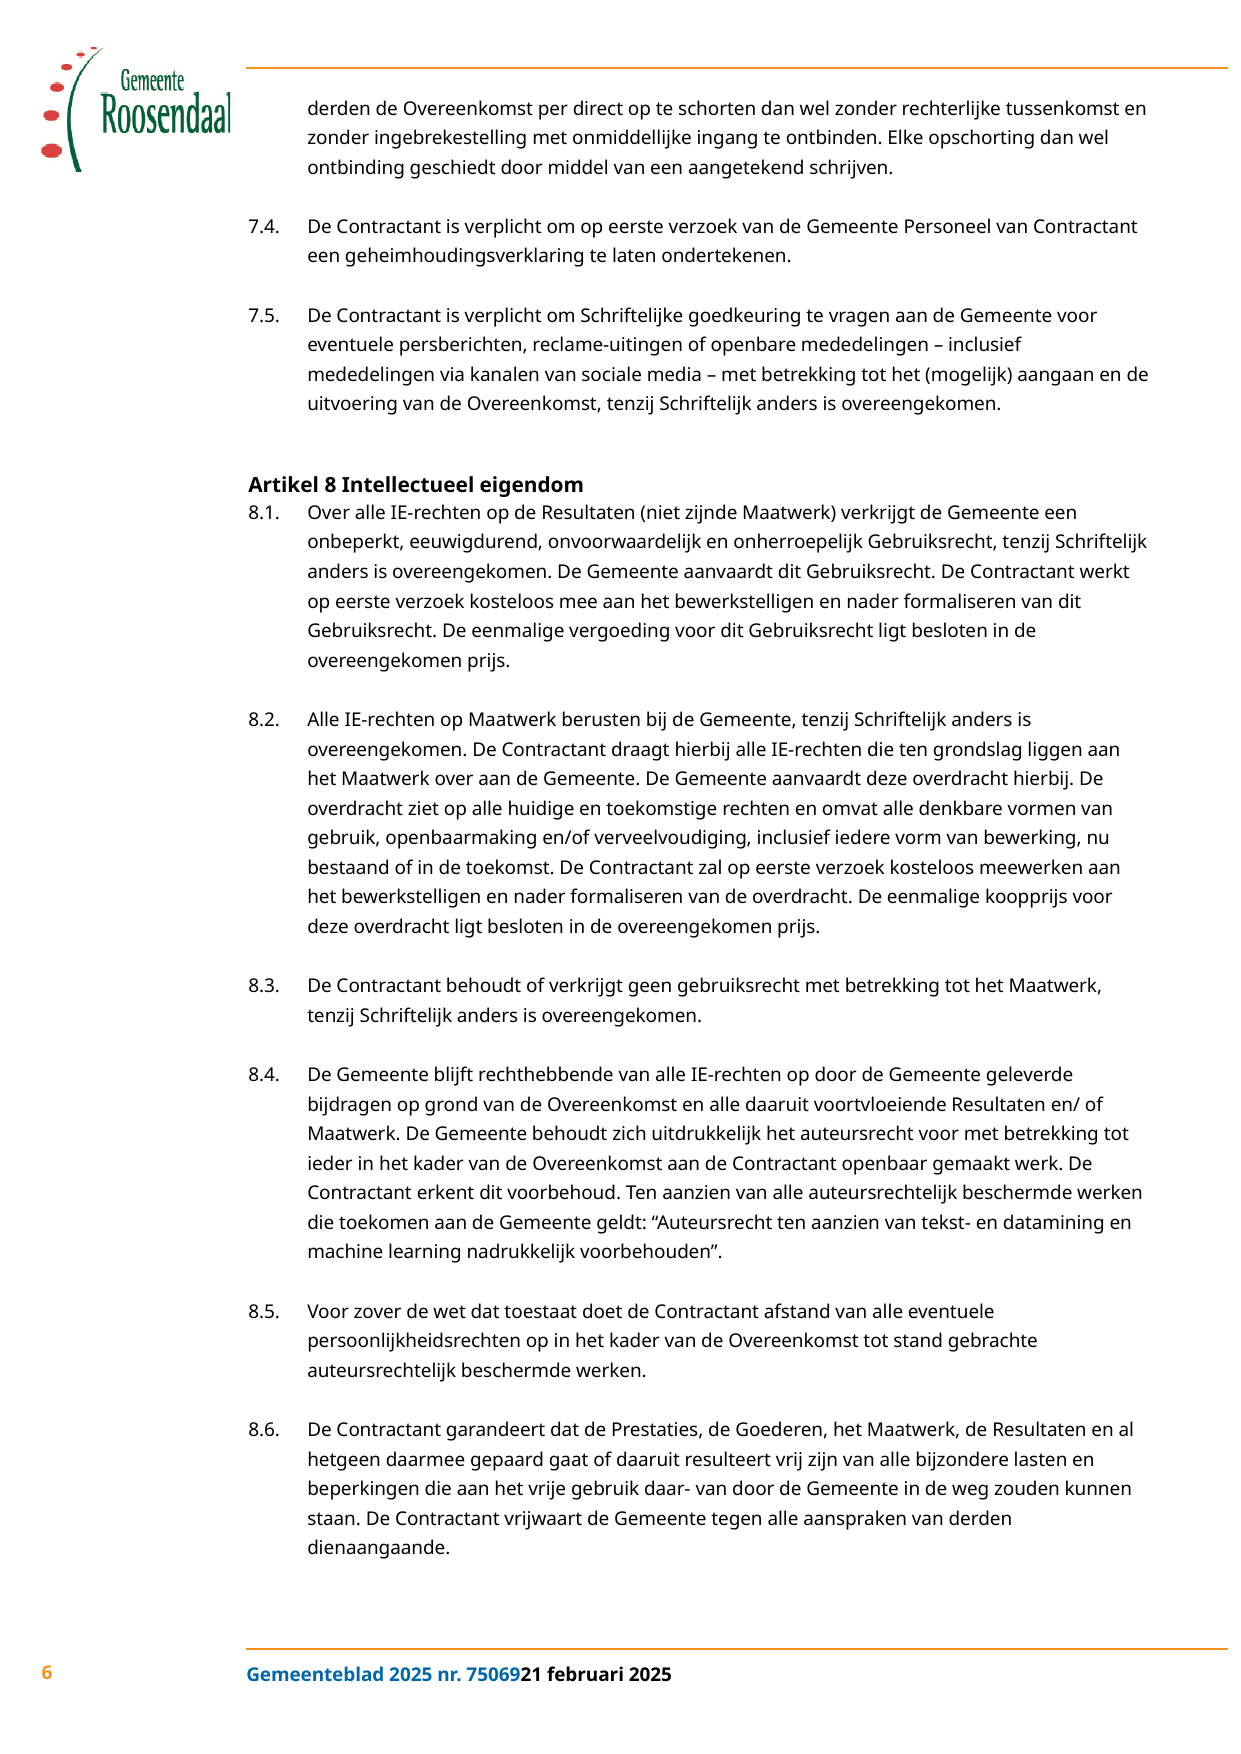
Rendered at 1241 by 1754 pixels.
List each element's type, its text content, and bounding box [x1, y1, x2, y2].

list Alle IE-rechten op Maatwerk berusten bij de Gemeente, tenzij Schriftelijk anders is overeengekomen. De Contractant draagt hierbij alle IE-rechten die ten grondslag liggen aan het Maatwerk over aan de Gemeente. De Gemeente aanvaardt deze overdracht hierbij. De overdracht ziet op alle huidige en toekomstige rechten en omvat alle denkbare vormen van gebruik, openbaarmaking en/of verveelvoudiging, inclusief iedere vorm van bewerking, nu bestaand of in de toekomst. De Contractant zal op eerste verzoek kosteloos meewerken aan het bewerkstelligen en nader formaliseren van de overdracht. De eenmalige koopprijs voor deze overdracht ligt besloten in de overeengekomen prijs. [248, 706, 1152, 939]
picture [41, 47, 231, 172]
list derden de Overeenkomst per direct op te schorten dan wel zonder rechterlijke tussenkomst en zonder ingebrekestelling met onmiddellijke ingang te ontbinden. Elke opschorting dan wel ontbinding geschiedt door middel van een aangetekend schrijven. [248, 95, 1152, 180]
list De Gemeente blijft rechthebbende van alle IE-rechten op door de Gemeente geleverde bijdragen op grond van de Overeenkomst en alle daaruit voortvloeiende Resultaten en/ of Maatwerk. De Gemeente behoudt zich uitdrukkelijk het auteursrecht voor met betrekking tot ieder in het kader van de Overeenkomst aan de Contractant openbaar gemaakt werk. De Contractant erkent dit voorbehoud. Ten aanzien van alle auteursrechtelijk beschermde werken die toekomen aan de Gemeente geldt: “Auteursrecht ten aanzien van tekst- en datamining en machine learning nadrukkelijk voorbehouden”. [248, 1061, 1152, 1264]
list De Contractant is verplicht om op eerste verzoek van de Gemeente Personeel van Contractant een geheimhoudingsverklaring te laten ondertekenen. [248, 213, 1152, 268]
text Artikel 8 Intellectueel eigendom [248, 471, 1152, 499]
list Voor zover de wet dat toestaat doet de Contractant afstand van alle eventuele persoonlijkheidsrechten op in het kader van de Overeenkomst tot stand gebrachte auteursrechtelijk beschermde werken. [248, 1298, 1152, 1383]
list De Contractant is verplicht om Schriftelijke goedkeuring te vragen aan de Gemeente voor eventuele persberichten, reclame-uitingen of openbare mededelingen – inclusief mededelingen via kanalen van sociale media – met betrekking tot het (mogelijk) aangaan en de uitvoering van de Overeenkomst, tenzij Schriftelijk anders is overeengekomen. [248, 302, 1152, 416]
list De Contractant behoudt of verkrijgt geen gebruiksrecht met betrekking tot het Maatwerk, tenzij Schriftelijk anders is overeengekomen. [248, 972, 1152, 1028]
list De Contractant garandeert dat de Prestaties, de Goederen, het Maatwerk, de Resultaten en al hetgeen daarmee gepaard gaat of daaruit resulteert vrij zijn van alle bijzondere lasten en beperkingen die aan het vrije gebruik daar- van door de Gemeente in de weg zouden kunnen staan. De Contractant vrijwaart de Gemeente tegen alle aanspraken van derden dienaangaande. [248, 1416, 1152, 1560]
list Over alle IE-rechten op de Resultaten (niet zijnde Maatwerk) verkrijgt de Gemeente een onbeperkt, eeuwigdurend, onvoorwaardelijk en onherroepelijk Gebruiksrecht, tenzij Schriftelijk anders is overeengekomen. De Gemeente aanvaardt dit Gebruiksrecht. De Contractant werkt op eerste verzoek kosteloos mee aan het bewerkstelligen en nader formaliseren van dit Gebruiksrecht. De eenmalige vergoeding voor dit Gebruiksrecht ligt besloten in de overeengekomen prijs. [248, 499, 1152, 673]
